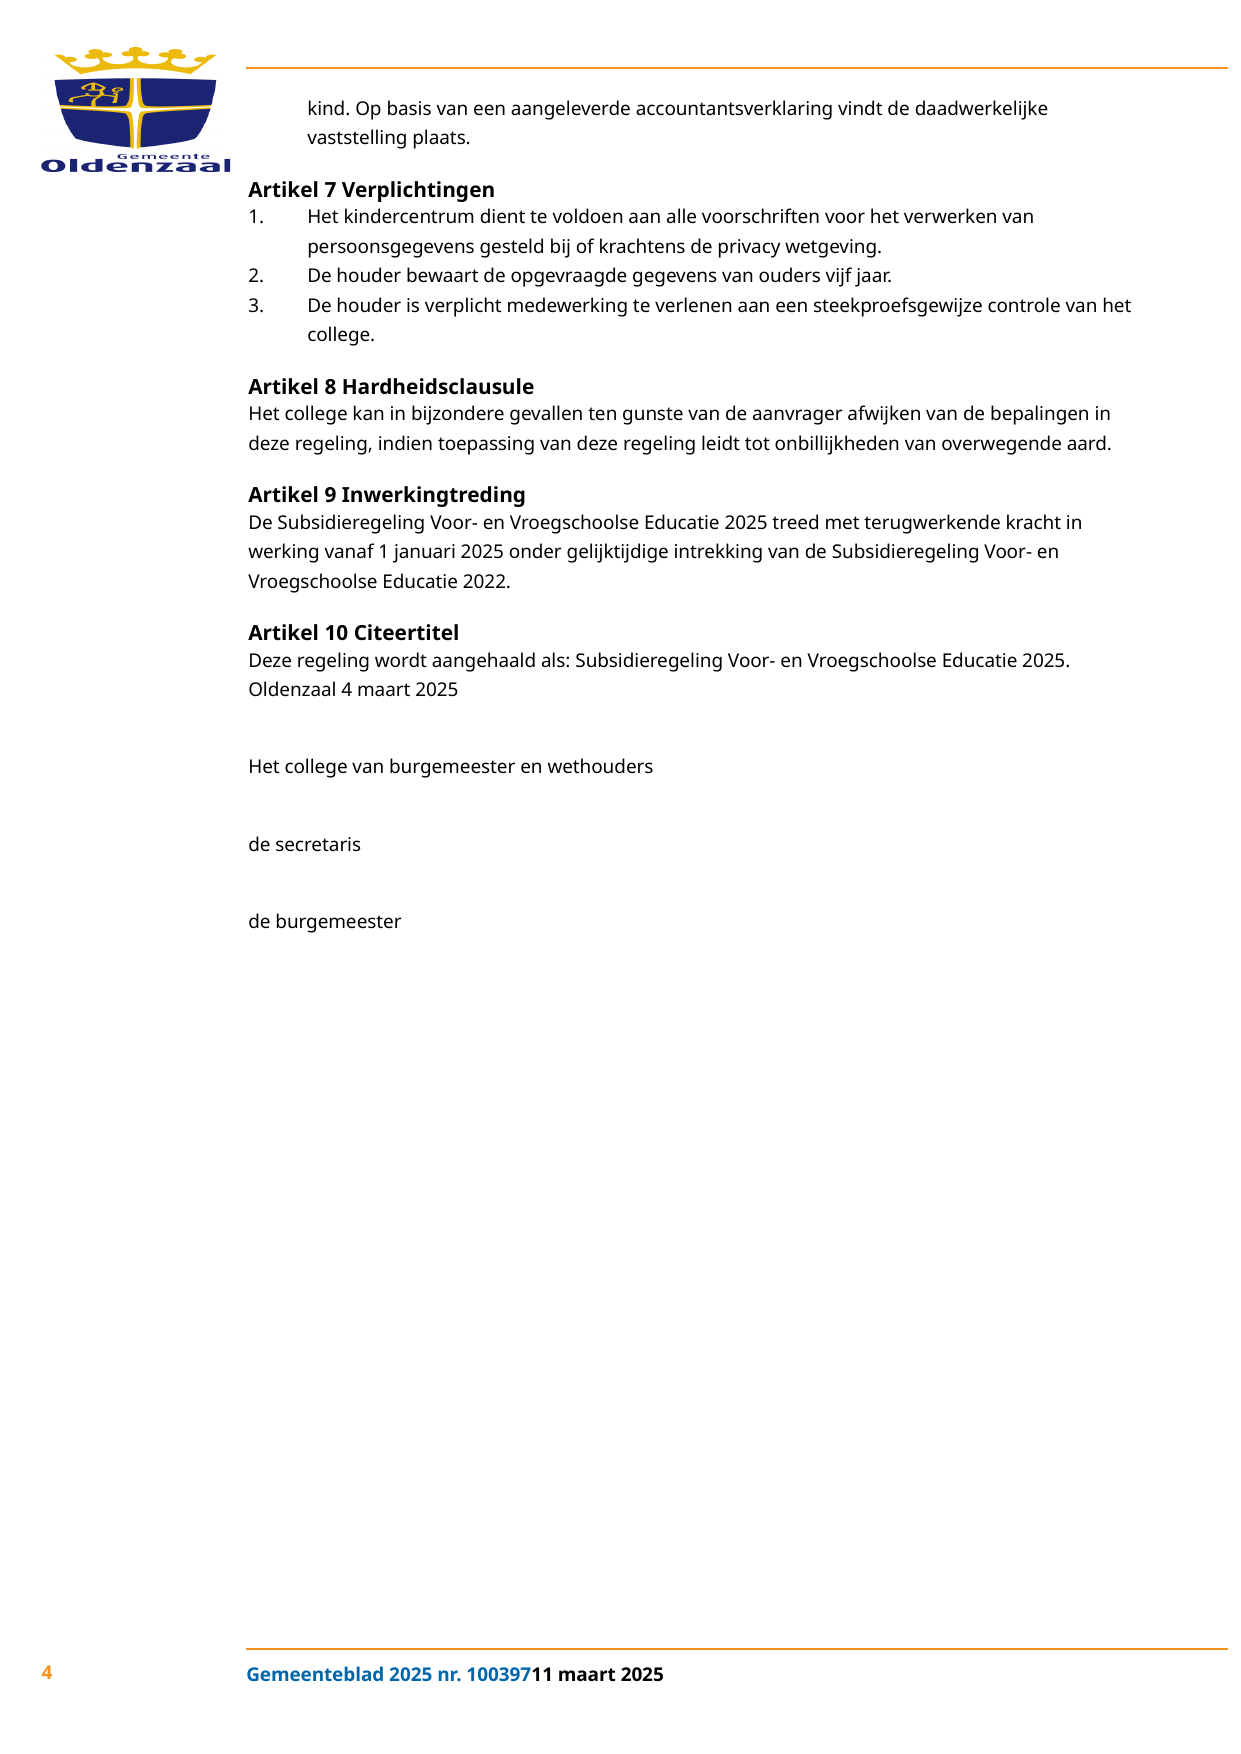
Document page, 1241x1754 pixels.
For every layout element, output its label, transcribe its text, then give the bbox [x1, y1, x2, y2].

text Het college van burgemeester en wethouders [248, 754, 1152, 779]
text Artikel 9 Inwerkingtreding [248, 480, 1152, 509]
list De houder is verplicht medewerking te verlenen aan een steekproefsgewijze controle van het college. [248, 292, 1152, 347]
text Artikel 7 Verplichtingen [248, 175, 1152, 203]
text Artikel 10 Citeertitel [248, 618, 1152, 647]
list De houder bewaart de opgevraagde gegevens van ouders vijf jaar. [248, 262, 1152, 288]
list Het kindercentrum dient te voldoen aan alle voorschriften voor het verwerken van persoonsgegevens gesteld bij of krachtens de privacy wetgeving. [248, 203, 1152, 258]
text Het college kan in bijzondere gevallen ten gunste van de aanvrager afwijken van de bepalingen in deze regeling, indien toepassing van deze regeling leidt tot onbillijkheden van overwegende aard. [248, 400, 1152, 456]
text Oldenzaal 4 maart 2025 [248, 676, 1152, 702]
text De Subsidieregeling Voor- en Vroegschoolse Educatie 2025 treed met terugwerkende kracht in werking vanaf 1 januari 2025 onder gelijktijdige intrekking van de Subsidieregeling Voor- en Vroegschoolse Educatie 2022. [248, 509, 1152, 594]
text Deze regeling wordt aangehaald als: Subsidieregeling Voor- en Vroegschoolse Educatie 2025. [248, 647, 1152, 673]
list kind. Op basis van een aangeleverde accountantsverklaring vindt de daadwerkelijke vaststelling plaats. [248, 95, 1152, 150]
text de burgemeester [248, 908, 1152, 934]
picture [41, 47, 231, 172]
text Artikel 8 Hardheidsclausule [248, 372, 1152, 400]
text de secretaris [248, 831, 1152, 857]
